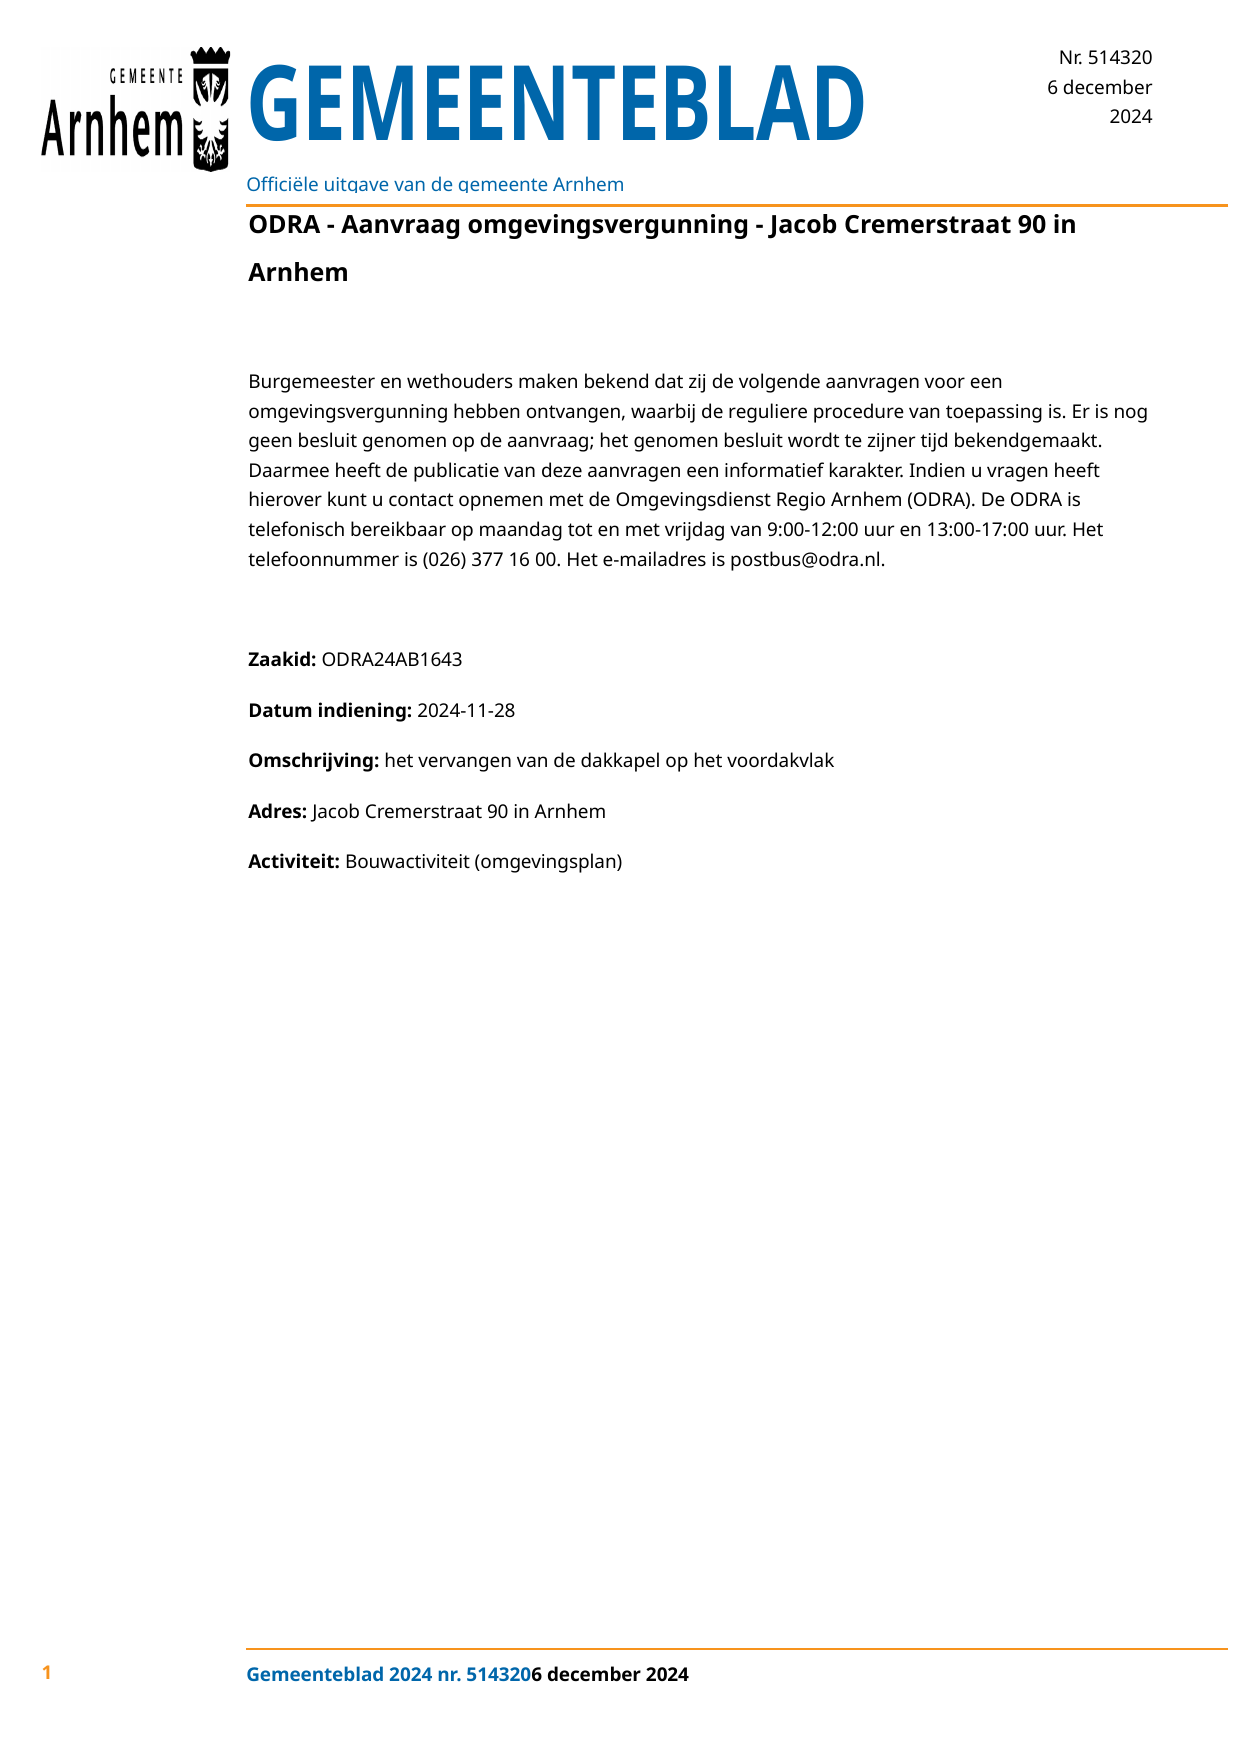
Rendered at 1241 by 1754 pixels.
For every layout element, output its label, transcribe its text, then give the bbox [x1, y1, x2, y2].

text Adres: Jacob Cremerstraat 90 in Arnhem [248, 798, 1152, 824]
text ODRA - Aanvraag omgevingsvergunning - Jacob Cremerstraat 90 in Arnhem [248, 207, 1152, 288]
text Burgemeester en wethouders maken bekend dat zij de volgende aanvragen voor een omgevingsvergunning hebben ontvangen, waarbij de reguliere procedure van toepassing is. Er is nog geen besluit genomen op de aanvraag; het genomen besluit wordt te zijner tijd bekendgemaakt. Daarmee heeft de publicatie van deze aanvragen een informatief karakter. Indien u vragen heeft hierover kunt u contact opnemen met de Omgevingsdienst Regio Arnhem (ODRA). De ODRA is telefonisch bereikbaar op maandag tot en met vrijdag van 9:00-12:00 uur en 13:00-17:00 uur. Het telefoonnummer is (026) 377 16 00. Het e-mailadres is postbus@odra.nl. [248, 368, 1152, 572]
text Omschrijving: het vervangen van de dakkapel op het voordakvlak [248, 747, 1152, 773]
text Datum indiening: 2024-11-28 [248, 697, 1152, 723]
text Zaakid: ODRA24AB1643 [248, 647, 1152, 672]
picture [41, 47, 231, 172]
text Activiteit: Bouwactiviteit (omgevingsplan) [248, 848, 1152, 874]
